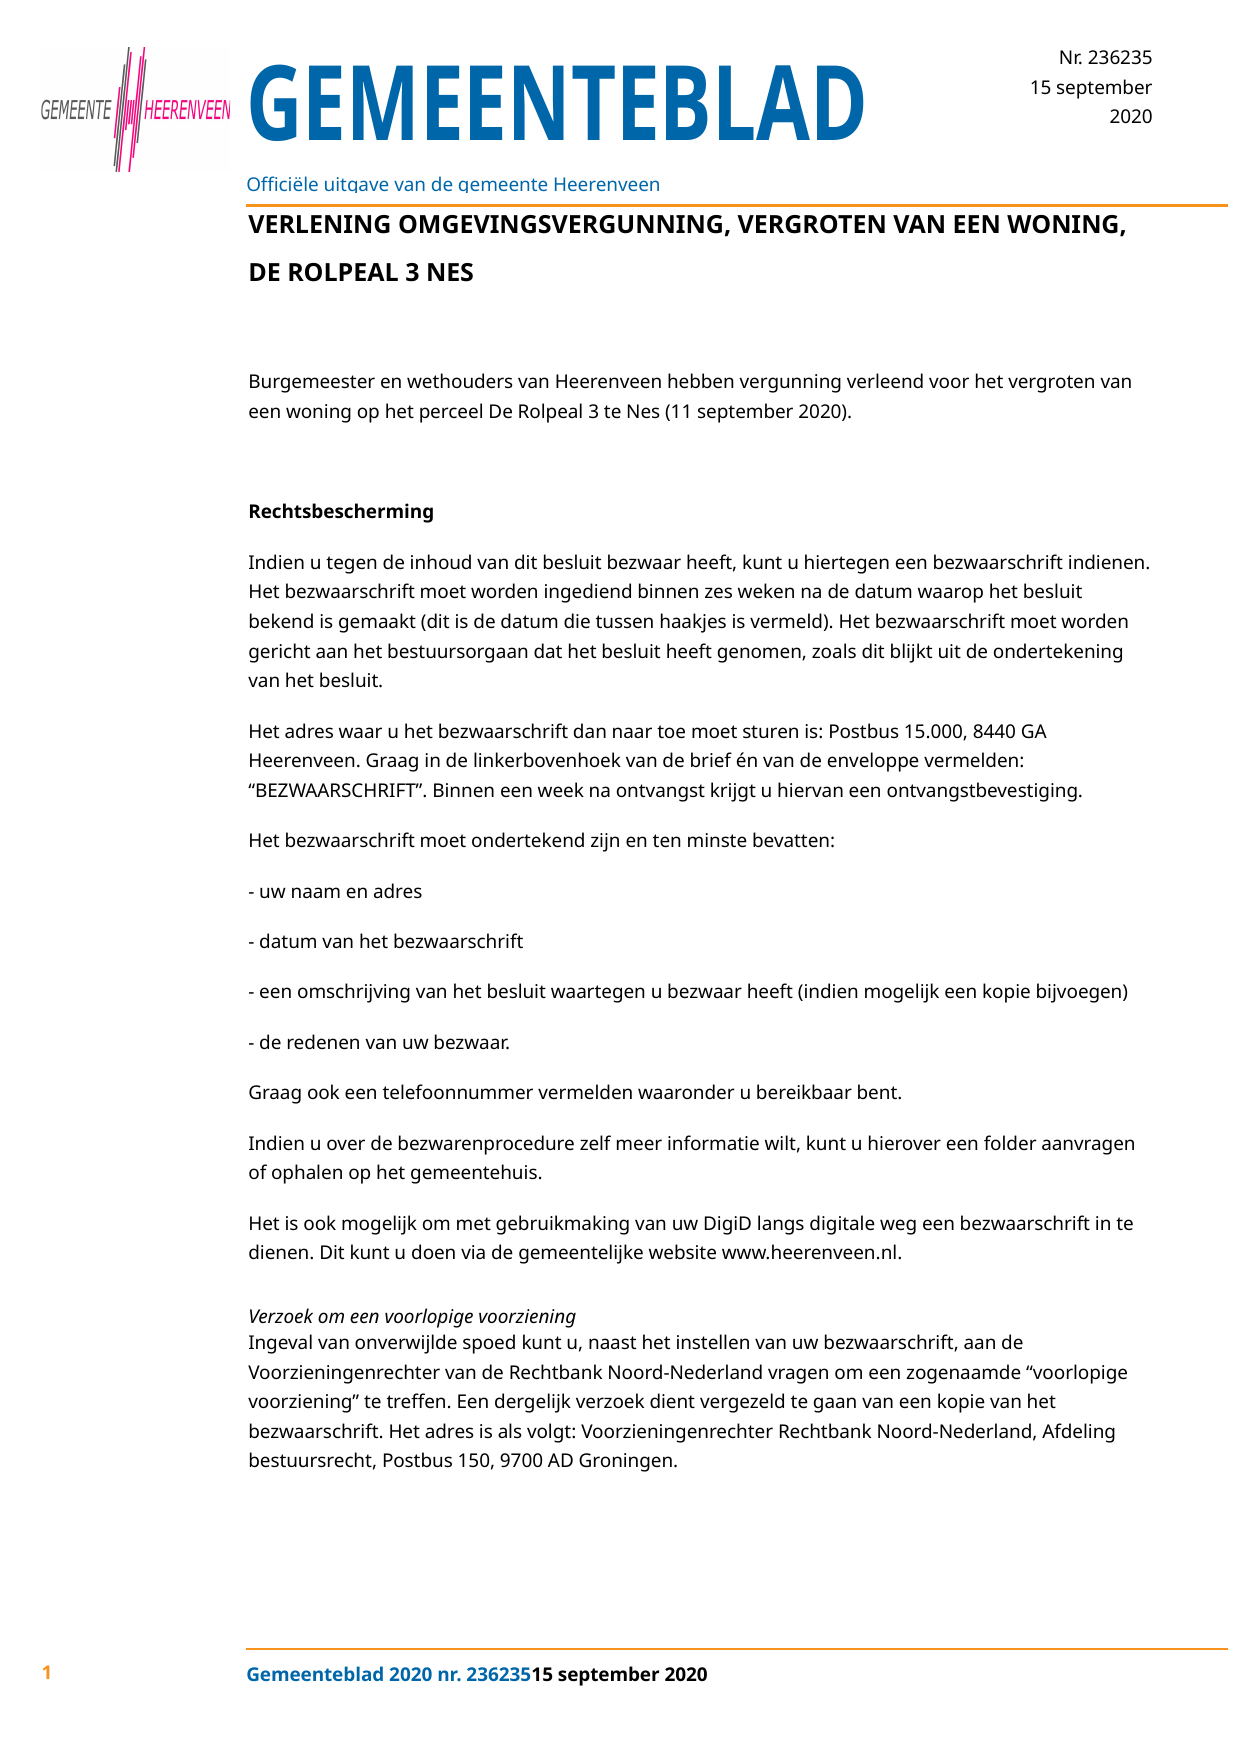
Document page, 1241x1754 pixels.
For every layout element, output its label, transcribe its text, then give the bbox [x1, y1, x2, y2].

text - datum van het bezwaarschrift [248, 928, 1152, 954]
text Verzoek om een voorlopige voorziening [248, 1303, 1152, 1329]
text Indien u over de bezwarenprocedure zelf meer informatie wilt, kunt u hierover een folder aanvragen of ophalen op het gemeentehuis. [248, 1130, 1152, 1185]
text - de redenen van uw bezwaar. [248, 1029, 1152, 1055]
text Het adres waar u het bezwaarschrift dan naar toe moet sturen is: Postbus 15.000, 8440 GA Heerenveen. Graag in de linkerbovenhoek van de brief én van de enveloppe vermelden: “BEZWAARSCHRIFT”. Binnen een week na ontvangst krijgt u hiervan een ontvangstbevestiging. [248, 718, 1152, 803]
text Indien u tegen de inhoud van dit besluit bezwaar heeft, kunt u hiertegen een bezwaarschrift indienen. Het bezwaarschrift moet worden ingediend binnen zes weken na de datum waarop het besluit bekend is gemaakt (dit is de datum die tussen haakjes is vermeld). Het bezwaarschrift moet worden gericht aan het bestuursorgaan dat het besluit heeft genomen, zoals dit blijkt uit de ondertekening van het besluit. [248, 549, 1152, 693]
text - een omschrijving van het besluit waartegen u bezwaar heeft (indien mogelijk een kopie bijvoegen) [248, 979, 1152, 1004]
text Ingeval van onverwijlde spoed kunt u, naast het instellen van uw bezwaarschrift, aan de Voorzieningenrechter van de Rechtbank Noord-Nederland vragen om een zogenaamde “voorlopige voorziening” te treffen. Een dergelijk verzoek dient vergezeld te gaan van een kopie van het bezwaarschrift. Het adres is als volgt: Voorzieningenrechter Rechtbank Noord-Nederland, Afdeling bestuursrecht, Postbus 150, 9700 AD Groningen. [248, 1329, 1152, 1473]
text Het bezwaarschrift moet ondertekend zijn en ten minste bevatten: [248, 827, 1152, 853]
text Het is ook mogelijk om met gebruikmaking van uw DigiD langs digitale weg een bezwaarschrift in te dienen. Dit kunt u doen via de gemeentelijke website www.heerenveen.nl. [248, 1210, 1152, 1265]
text Graag ook een telefoonnummer vermelden waaronder u bereikbaar bent. [248, 1079, 1152, 1105]
text Rechtsbescherming [248, 499, 1152, 524]
text VERLENING OMGEVINGSVERGUNNING, VERGROTEN VAN EEN WONING, DE ROLPEAL 3 NES [248, 207, 1152, 288]
text Burgemeester en wethouders van Heerenveen hebben vergunning verleend voor het vergroten van een woning op het perceel De Rolpeal 3 te Nes (11 september 2020). [248, 368, 1152, 424]
text - uw naam en adres [248, 878, 1152, 904]
picture [41, 47, 231, 172]
